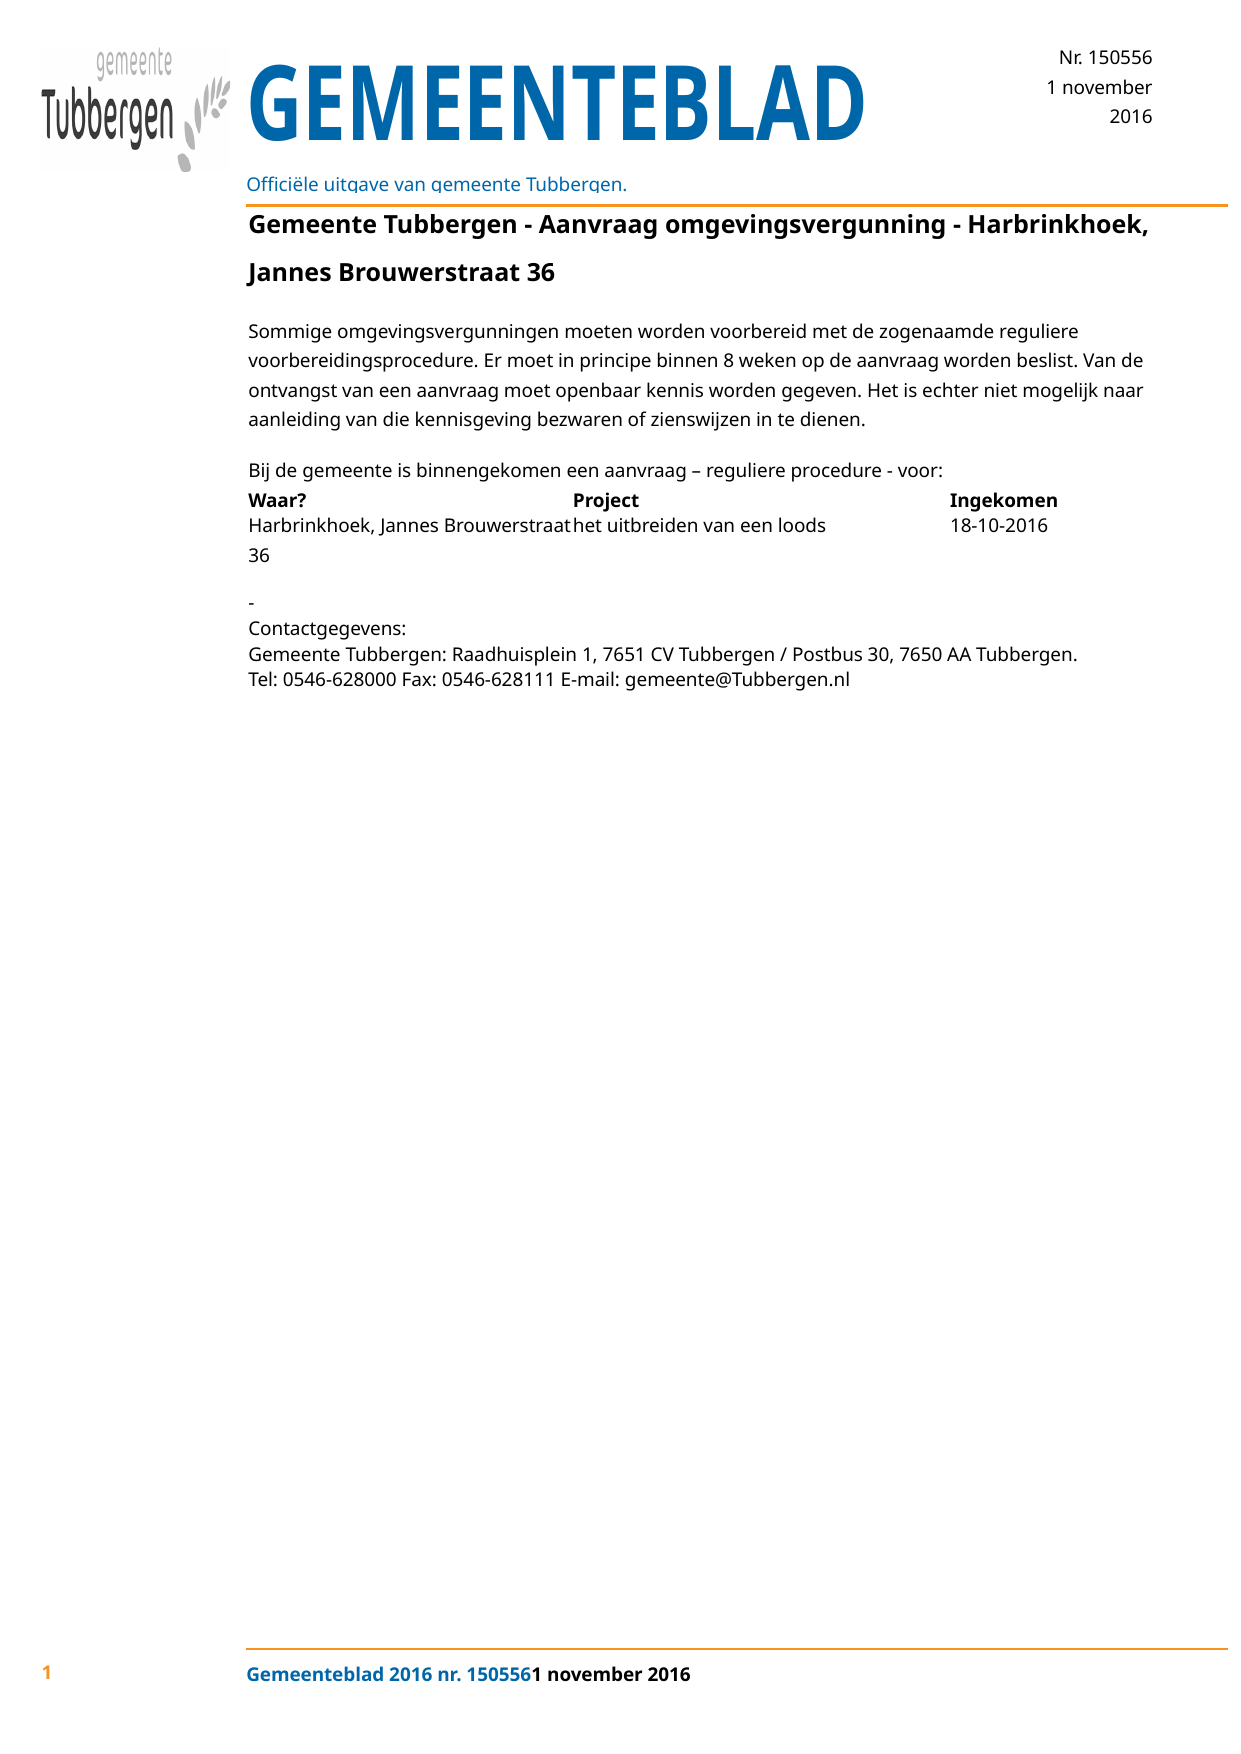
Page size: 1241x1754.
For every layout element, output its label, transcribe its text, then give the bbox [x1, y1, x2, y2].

text - [248, 589, 1152, 615]
text Gemeente Tubbergen: Raadhuisplein 1, 7651 CV Tubbergen / Postbus 30, 7650 AA Tubbergen. [248, 641, 1152, 666]
text Gemeente Tubbergen - Aanvraag omgevingsvergunning - Harbrinkhoek, Jannes Brouwerstraat 36 [248, 207, 1152, 288]
table_header Waar? [248, 487, 573, 512]
text Bij de gemeente is binnengekomen een aanvraag – reguliere procedure - voor: [248, 457, 1152, 483]
text Tel: 0546-628000 Fax: 0546-628111 E-mail: gemeente@Tubbergen.nl [248, 666, 1152, 692]
table_header Ingekomen [950, 487, 1152, 512]
table_cell Harbrinkhoek, Jannes Brouwerstraat 36 [248, 513, 573, 568]
table_cell het uitbreiden van een loods [573, 513, 950, 568]
text Contactgegevens: [248, 615, 1152, 641]
table_cell 18-10-2016 [950, 513, 1152, 568]
table_header Project [573, 487, 950, 512]
text Sommige omgevingsvergunningen moeten worden voorbereid met de zogenaamde reguliere voorbereidingsprocedure. Er moet in principe binnen 8 weken op de aanvraag worden beslist. Van de ontvangst van een aanvraag moet openbaar kennis worden gegeven. Het is echter niet mogelijk naar aanleiding van die kennisgeving bezwaren of zienswijzen in te dienen. [248, 318, 1152, 432]
picture [41, 47, 231, 172]
